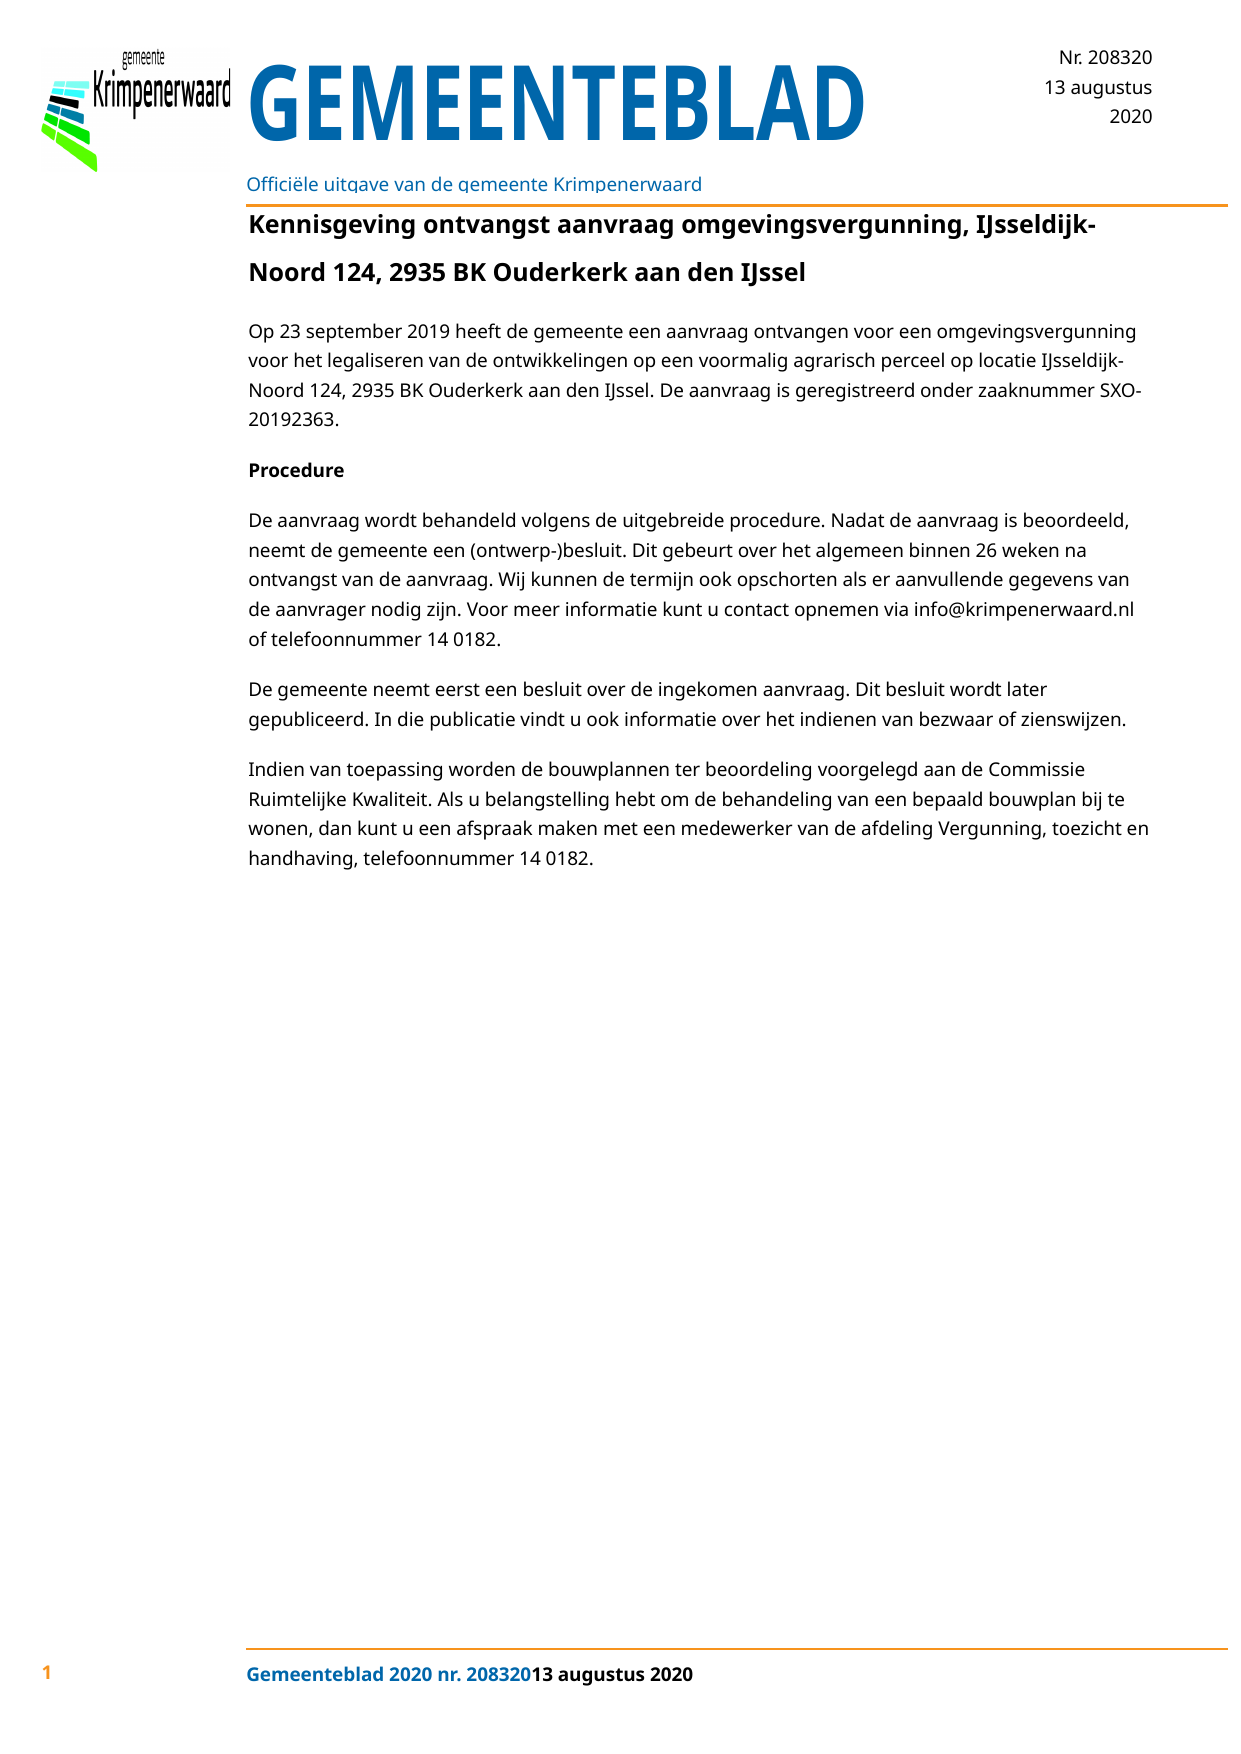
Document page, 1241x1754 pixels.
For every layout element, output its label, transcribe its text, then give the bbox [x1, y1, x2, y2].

text De aanvraag wordt behandeld volgens de uitgebreide procedure. Nadat de aanvraag is beoordeeld, neemt de gemeente een (ontwerp-)besluit. Dit gebeurt over het algemeen binnen 26 weken na ontvangst van de aanvraag. Wij kunnen de termijn ook opschorten als er aanvullende gegevens van de aanvrager nodig zijn. Voor meer informatie kunt u contact opnemen via info@krimpenerwaard.nl of telefoonnummer 14 0182. [248, 507, 1152, 652]
text Procedure [248, 457, 1152, 483]
text Op 23 september 2019 heeft de gemeente een aanvraag ontvangen voor een omgevingsvergunning voor het legaliseren van de ontwikkelingen op een voormalig agrarisch perceel op locatie IJsseldijk-Noord 124, 2935 BK Ouderkerk aan den IJssel. De aanvraag is geregistreerd onder zaaknummer SXO-20192363. [248, 318, 1152, 432]
text Indien van toepassing worden de bouwplannen ter beoordeling voorgelegd aan de Commissie Ruimtelijke Kwaliteit. Als u belangstelling hebt om de behandeling van een bepaald bouwplan bij te wonen, dan kunt u een afspraak maken met een medewerker van de afdeling Vergunning, toezicht en handhaving, telefoonnummer 14 0182. [248, 756, 1152, 871]
text Kennisgeving ontvangst aanvraag omgevingsvergunning, IJsseldijk-Noord 124, 2935 BK Ouderkerk aan den IJssel [248, 207, 1152, 288]
picture [41, 47, 231, 172]
text De gemeente neemt eerst een besluit over de ingekomen aanvraag. Dit besluit wordt later gepubliceerd. In die publicatie vindt u ook informatie over het indienen van bezwaar of zienswijzen. [248, 676, 1152, 732]
